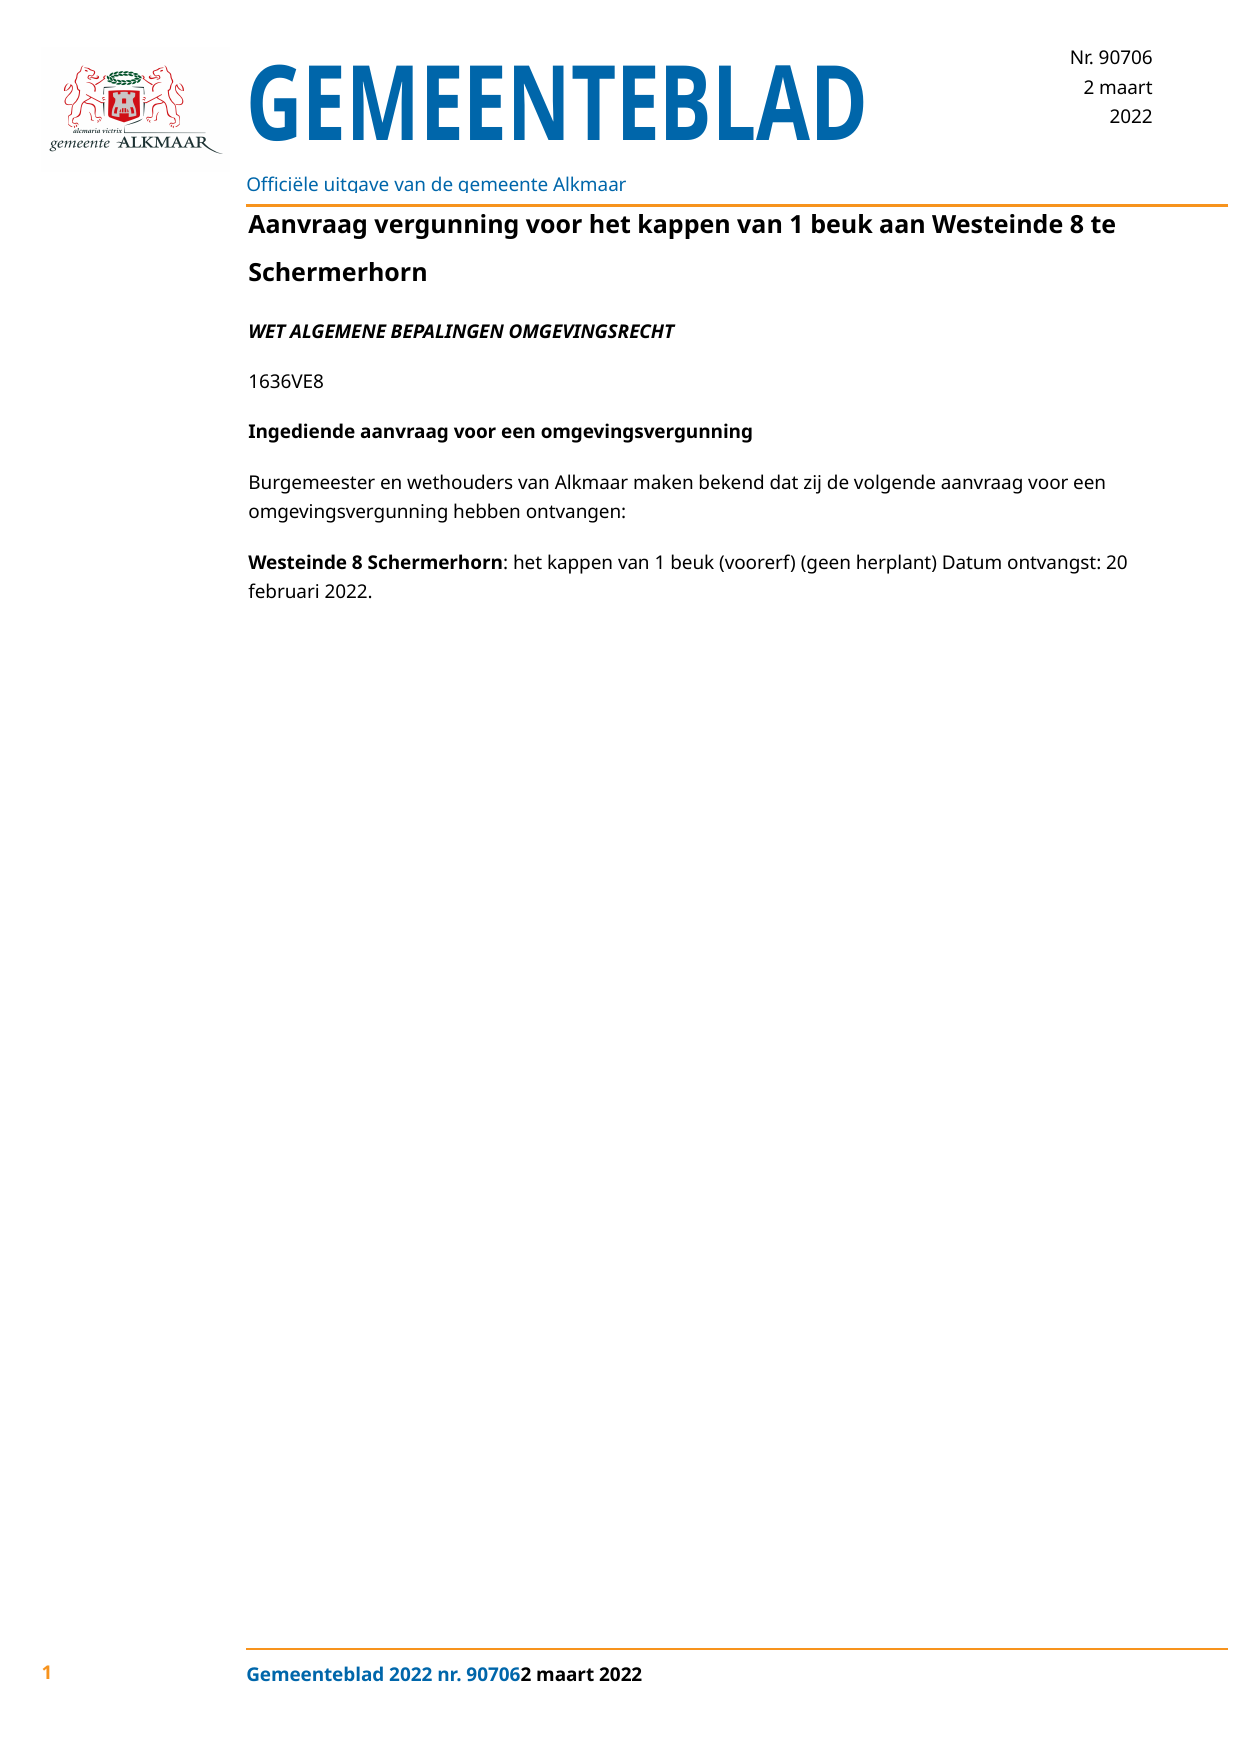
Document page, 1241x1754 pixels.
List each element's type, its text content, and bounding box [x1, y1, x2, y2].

text Aanvraag vergunning voor het kappen van 1 beuk aan Westeinde 8 te Schermerhorn [248, 207, 1152, 288]
text Burgemeester en wethouders van Alkmaar maken bekend dat zij de volgende aanvraag voor een omgevingsvergunning hebben ontvangen: [248, 469, 1152, 524]
text Ingediende aanvraag voor een omgevingsvergunning [248, 419, 1152, 444]
text 1636VE8 [248, 368, 1152, 394]
text Westeinde 8 Schermerhorn: het kappen van 1 beuk (voorerf) (geen herplant) Datum ontvangst: 20 februari 2022. [248, 549, 1152, 604]
text WET ALGEMENE BEPALINGEN OMGEVINGSRECHT [248, 318, 1152, 344]
picture [41, 47, 231, 172]
